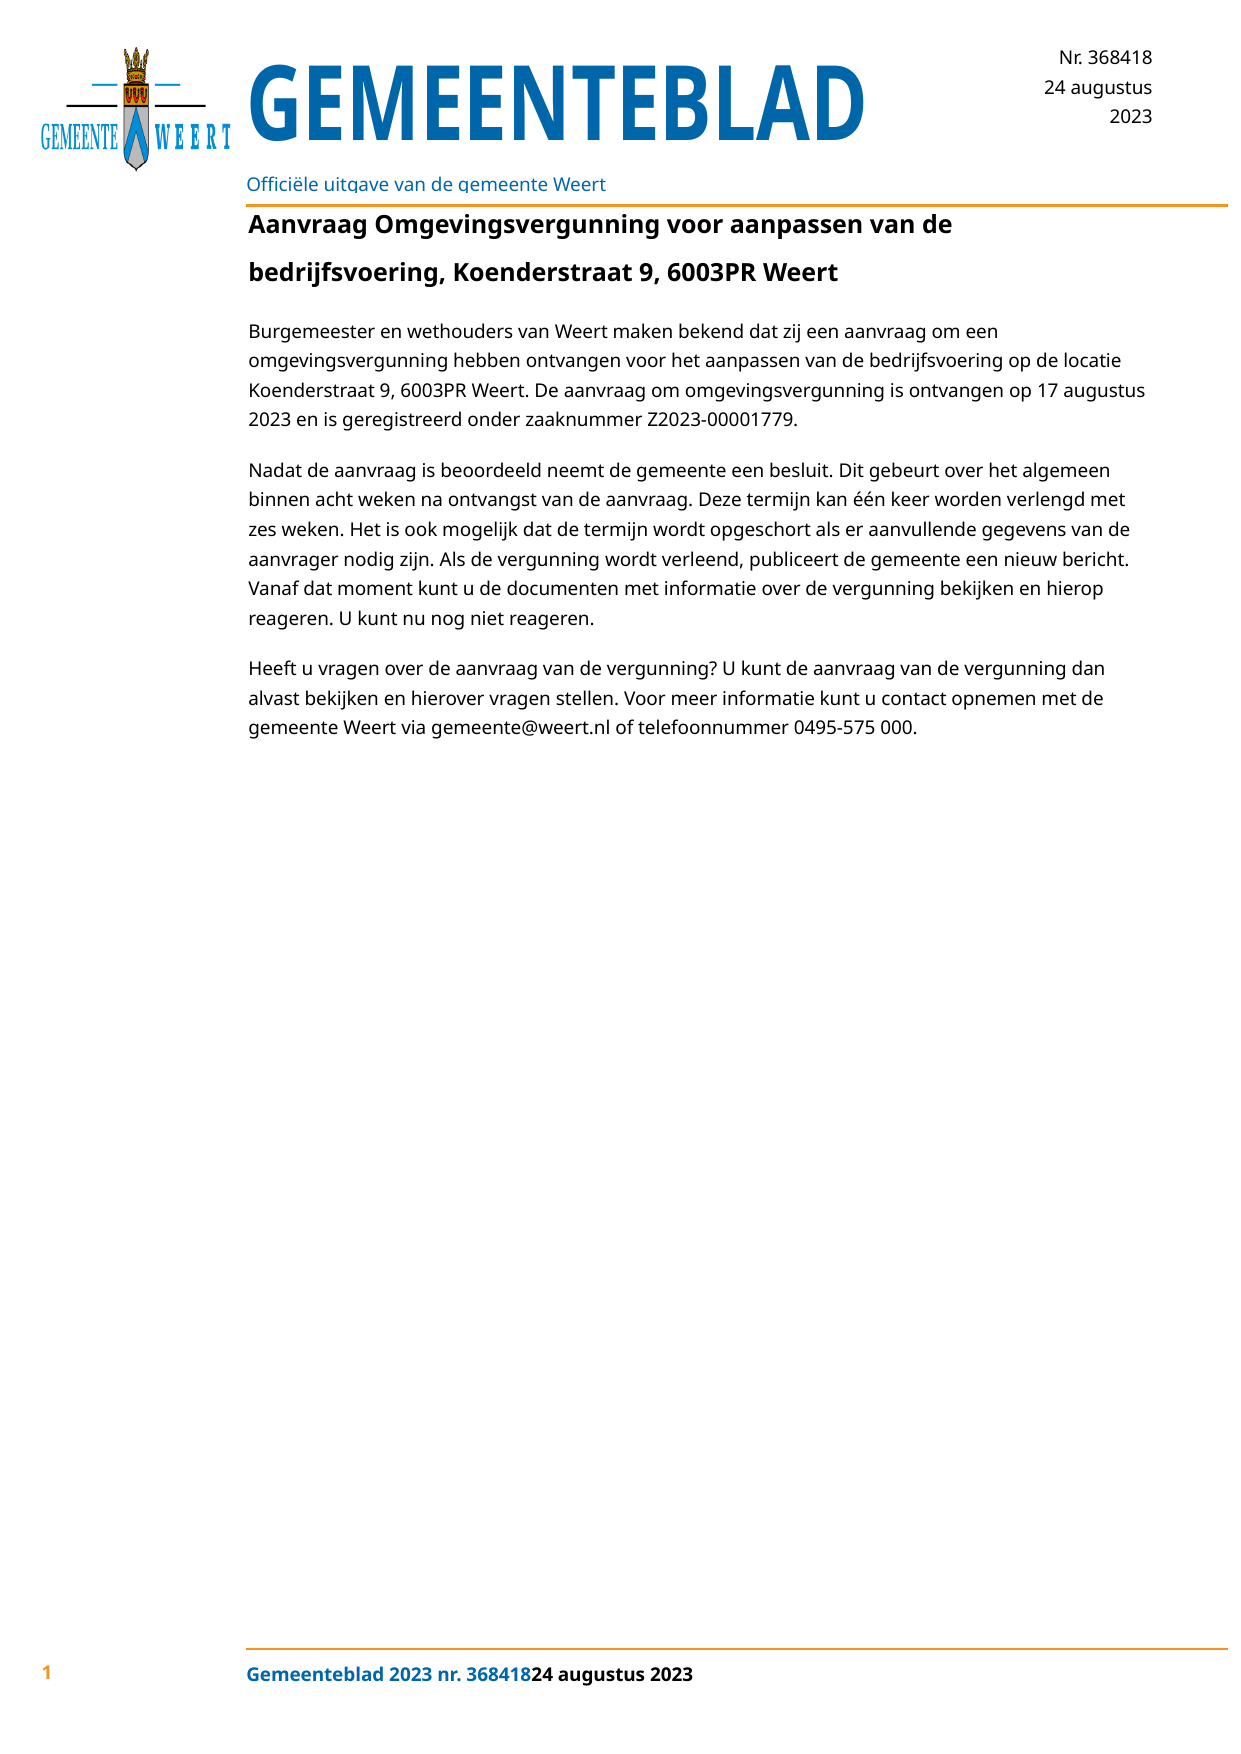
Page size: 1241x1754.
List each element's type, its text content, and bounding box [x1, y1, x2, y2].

text Burgemeester en wethouders van Weert maken bekend dat zij een aanvraag om een omgevingsvergunning hebben ontvangen voor het aanpassen van de bedrijfsvoering op de locatie Koenderstraat 9, 6003PR Weert. De aanvraag om omgevingsvergunning is ontvangen op 17 augustus 2023 en is geregistreerd onder zaaknummer Z2023-00001779. [248, 318, 1152, 432]
text Aanvraag Omgevingsvergunning voor aanpassen van de bedrijfsvoering, Koenderstraat 9, 6003PR Weert [248, 207, 1152, 288]
text Heeft u vragen over de aanvraag van de vergunning? U kunt de aanvraag van de vergunning dan alvast bekijken en hierover vragen stellen. Voor meer informatie kunt u contact opnemen met de gemeente Weert via gemeente@weert.nl of telefoonnummer 0495-575 000. [248, 655, 1152, 740]
text Nadat de aanvraag is beoordeeld neemt de gemeente een besluit. Dit gebeurt over het algemeen binnen acht weken na ontvangst van de aanvraag. Deze termijn kan één keer worden verlengd met zes weken. Het is ook mogelijk dat de termijn wordt opgeschort als er aanvullende gegevens van de aanvrager nodig zijn. Als de vergunning wordt verleend, publiceert de gemeente een nieuw bericht. Vanaf dat moment kunt u de documenten met informatie over de vergunning bekijken en hierop reageren. U kunt nu nog niet reageren. [248, 457, 1152, 631]
picture [41, 47, 231, 172]
